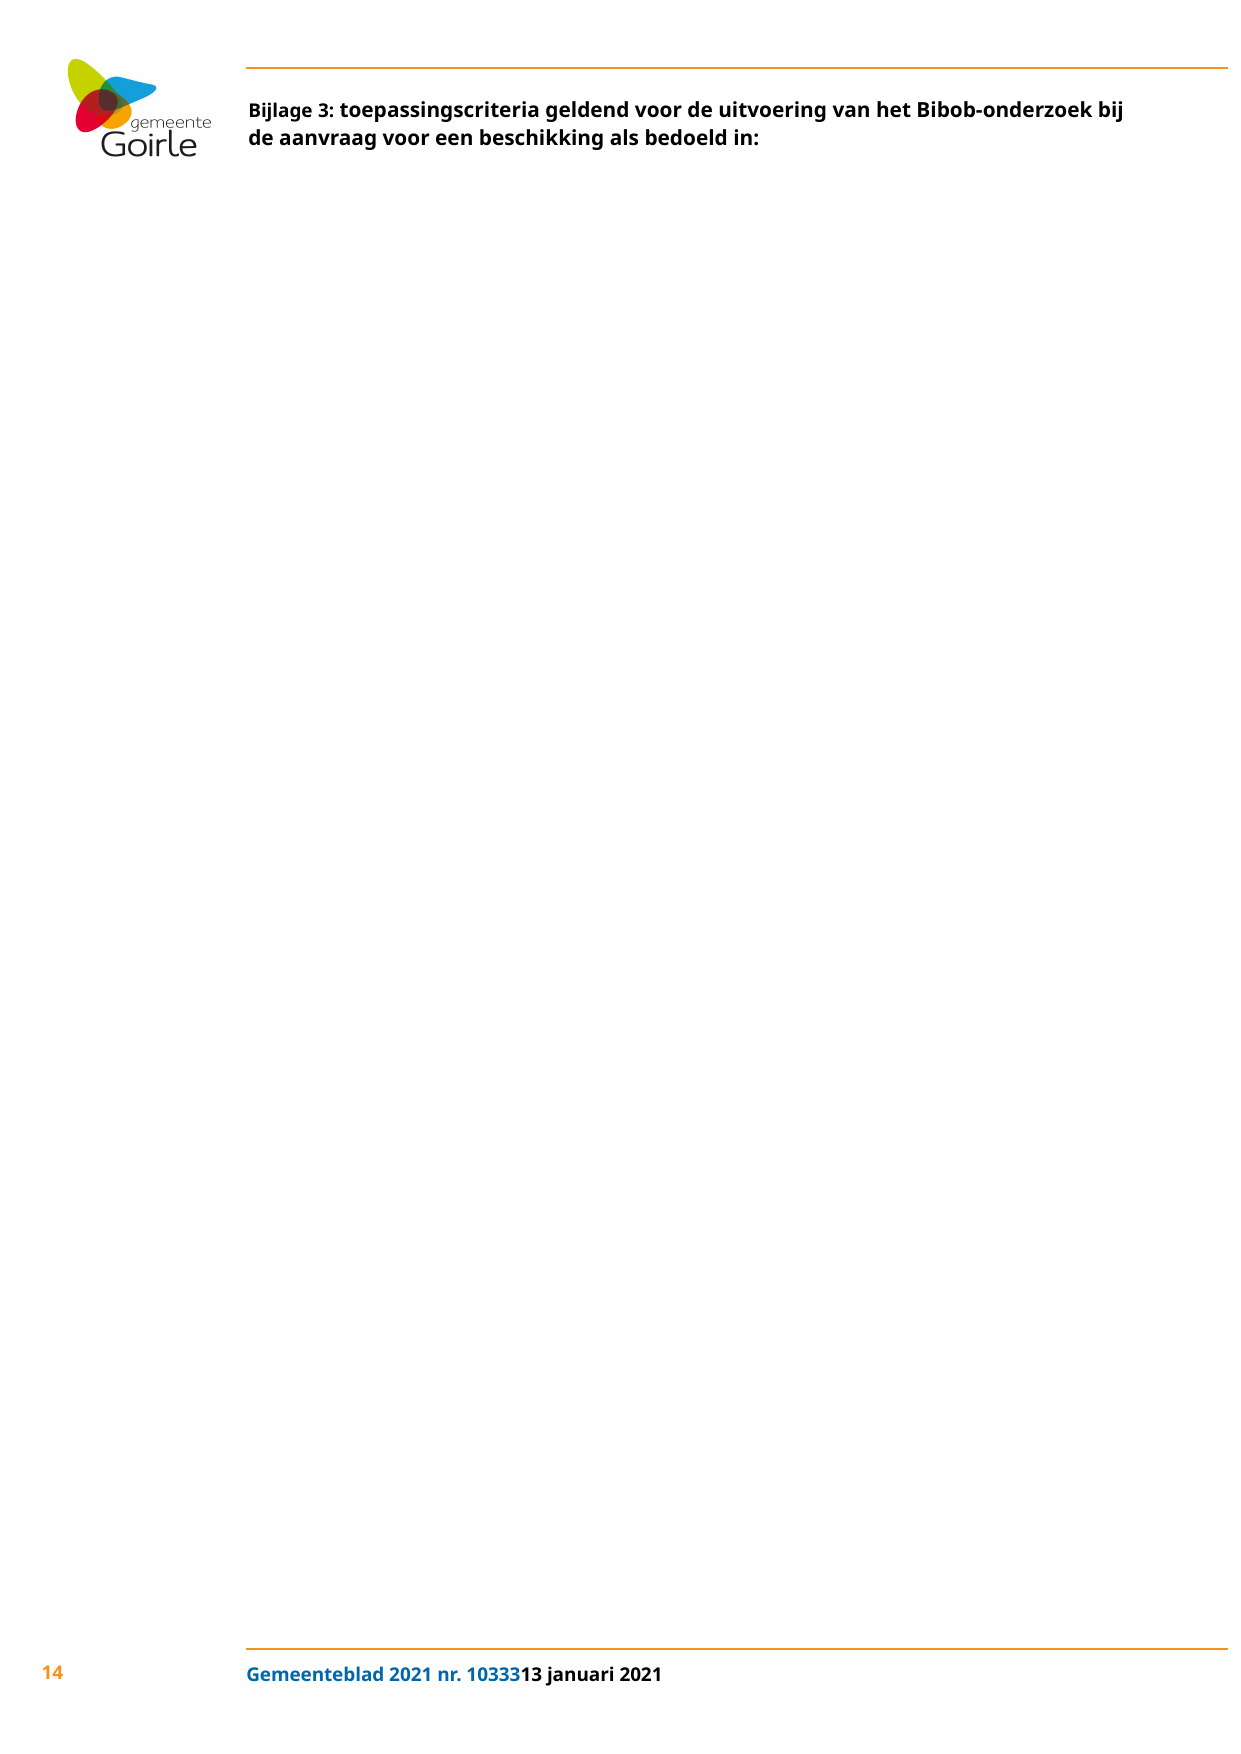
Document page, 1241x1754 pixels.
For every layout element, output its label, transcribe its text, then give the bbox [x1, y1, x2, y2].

text Bijlage 3: toepassingscriteria geldend voor de uitvoering van het Bibob-onderzoek bij de aanvraag voor een beschikking als bedoeld in: [248, 95, 1152, 152]
picture [41, 47, 231, 172]
